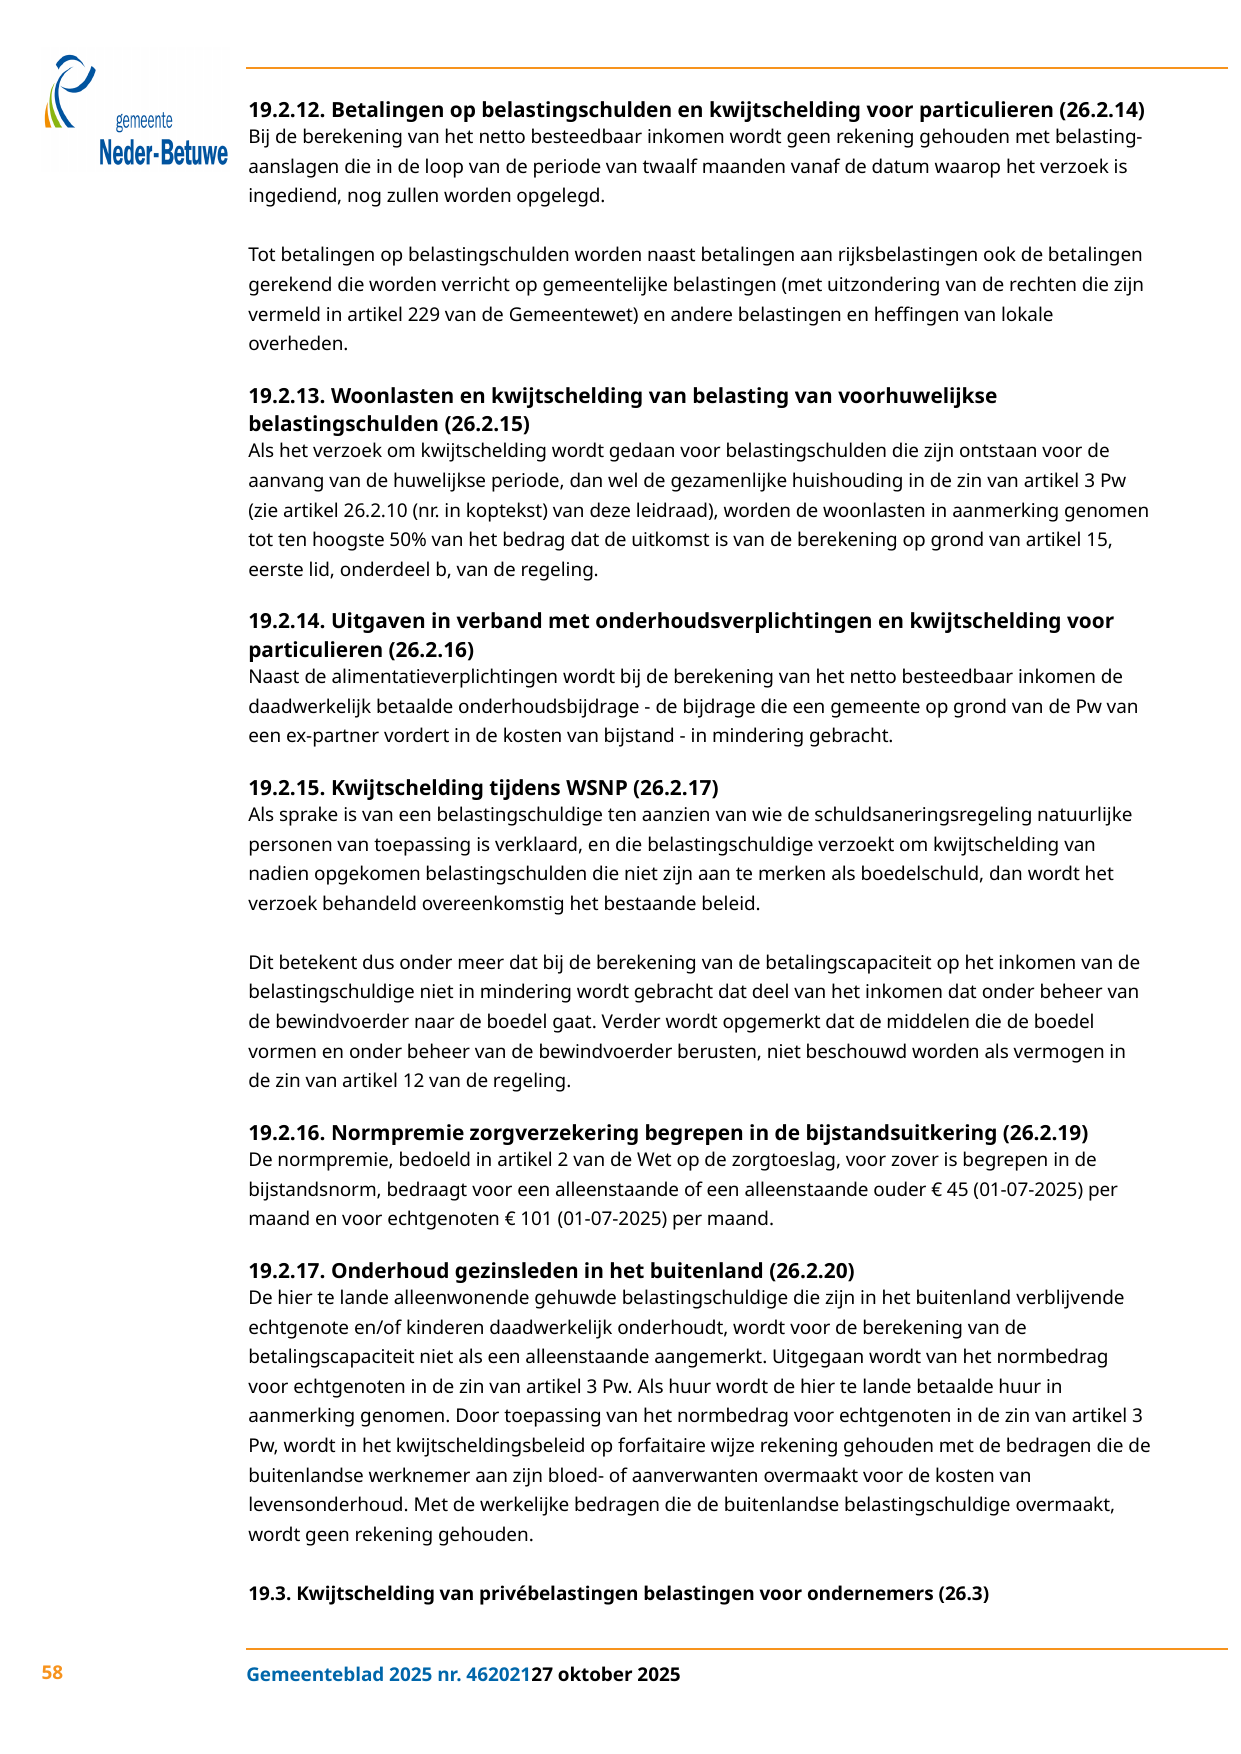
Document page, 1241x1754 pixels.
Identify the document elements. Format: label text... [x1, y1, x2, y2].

text 19.2.13. Woonlasten en kwijtschelding van belasting van voorhuwelijkse belastingschulden (26.2.15) [248, 381, 1152, 438]
picture [41, 47, 231, 172]
text 19.3. Kwijtschelding van privébelastingen belastingen voor ondernemers (26.3) [248, 1580, 1152, 1606]
text 19.2.14. Uitgaven in verband met onderhoudsverplichtingen en kwijtschelding voor particulieren (26.2.16) [248, 606, 1152, 663]
text De normpremie, bedoeld in artikel 2 van de Wet op de zorgtoeslag, voor zover is begrepen in de bijstandsnorm, bedraagt voor een alleenstaande of een alleenstaande ouder € 45 (01-07-2025) per maand en voor echtgenoten € 101 (01-07-2025) per maand. [248, 1146, 1152, 1231]
text 19.2.16. Normpremie zorgverzekering begrepen in de bijstandsuitkering (26.2.19) [248, 1118, 1152, 1146]
text Tot betalingen op belastingschulden worden naast betalingen aan rijksbelastingen ook de betalingen gerekend die worden verricht op gemeentelijke belastingen (met uitzondering van de rechten die zijn vermeld in artikel 229 van de Gemeentewet) en andere belastingen en heffingen van lokale overheden. [248, 242, 1152, 356]
text Als het verzoek om kwijtschelding wordt gedaan voor belastingschulden die zijn ontstaan voor de aanvang van de huwelijkse periode, dan wel de gezamenlijke huishouding in de zin van artikel 3 Pw (zie artikel 26.2.10 (nr. in koptekst) van deze leidraad), worden de woonlasten in aanmerking genomen tot ten hoogste 50% van het bedrag dat de uitkomst is van de berekening op grond van artikel 15, eerste lid, onderdeel b, van de regeling. [248, 438, 1152, 582]
text 19.2.15. Kwijtschelding tijdens WSNP (26.2.17) [248, 773, 1152, 801]
text 19.2.17. Onderhoud gezinsleden in het buitenland (26.2.20) [248, 1256, 1152, 1284]
text Als sprake is van een belastingschuldige ten aanzien van wie de schuldsaneringsregeling natuurlijke personen van toepassing is verklaard, en die belastingschuldige verzoekt om kwijtschelding van nadien opgekomen belastingschulden die niet zijn aan te merken als boedelschuld, dan wordt het verzoek behandeld overeenkomstig het bestaande beleid. [248, 801, 1152, 916]
text De hier te lande alleenwonende gehuwde belastingschuldige die zijn in het buitenland verblijvende echtgenote en/of kinderen daadwerkelijk onderhoudt, wordt voor de berekening van de betalingscapaciteit niet als een alleenstaande aangemerkt. Uitgegaan wordt van het normbedrag voor echtgenoten in de zin van artikel 3 Pw. Als huur wordt de hier te lande betaalde huur in aanmerking genomen. Door toepassing van het normbedrag voor echtgenoten in de zin van artikel 3 Pw, wordt in het kwijtscheldingsbeleid op forfaitaire wijze rekening gehouden met de bedragen die de buitenlandse werknemer aan zijn bloed- of aanverwanten overmaakt voor de kosten van levensonderhoud. Met de werkelijke bedragen die de buitenlandse belastingschuldige overmaakt, wordt geen rekening gehouden. [248, 1284, 1152, 1547]
text Bij de berekening van het netto besteedbaar inkomen wordt geen rekening gehouden met belasting-aanslagen die in de loop van de periode van twaalf maanden vanaf de datum waarop het verzoek is ingediend, nog zullen worden opgelegd. [248, 123, 1152, 208]
text Naast de alimentatieverplichtingen wordt bij de berekening van het netto besteedbaar inkomen de daadwerkelijk betaalde onderhoudsbijdrage - de bijdrage die een gemeente op grond van de Pw van een ex-partner vordert in de kosten van bijstand - in mindering gebracht. [248, 663, 1152, 748]
text Dit betekent dus onder meer dat bij de berekening van de betalingscapaciteit op het inkomen van de belastingschuldige niet in mindering wordt gebracht dat deel van het inkomen dat onder beheer van de bewindvoerder naar de boedel gaat. Verder wordt opgemerkt dat de middelen die de boedel vormen en onder beheer van de bewindvoerder berusten, niet beschouwd worden als vermogen in de zin van artikel 12 van de regeling. [248, 949, 1152, 1093]
text 19.2.12. Betalingen op belastingschulden en kwijtschelding voor particulieren (26.2.14) [248, 95, 1152, 123]
